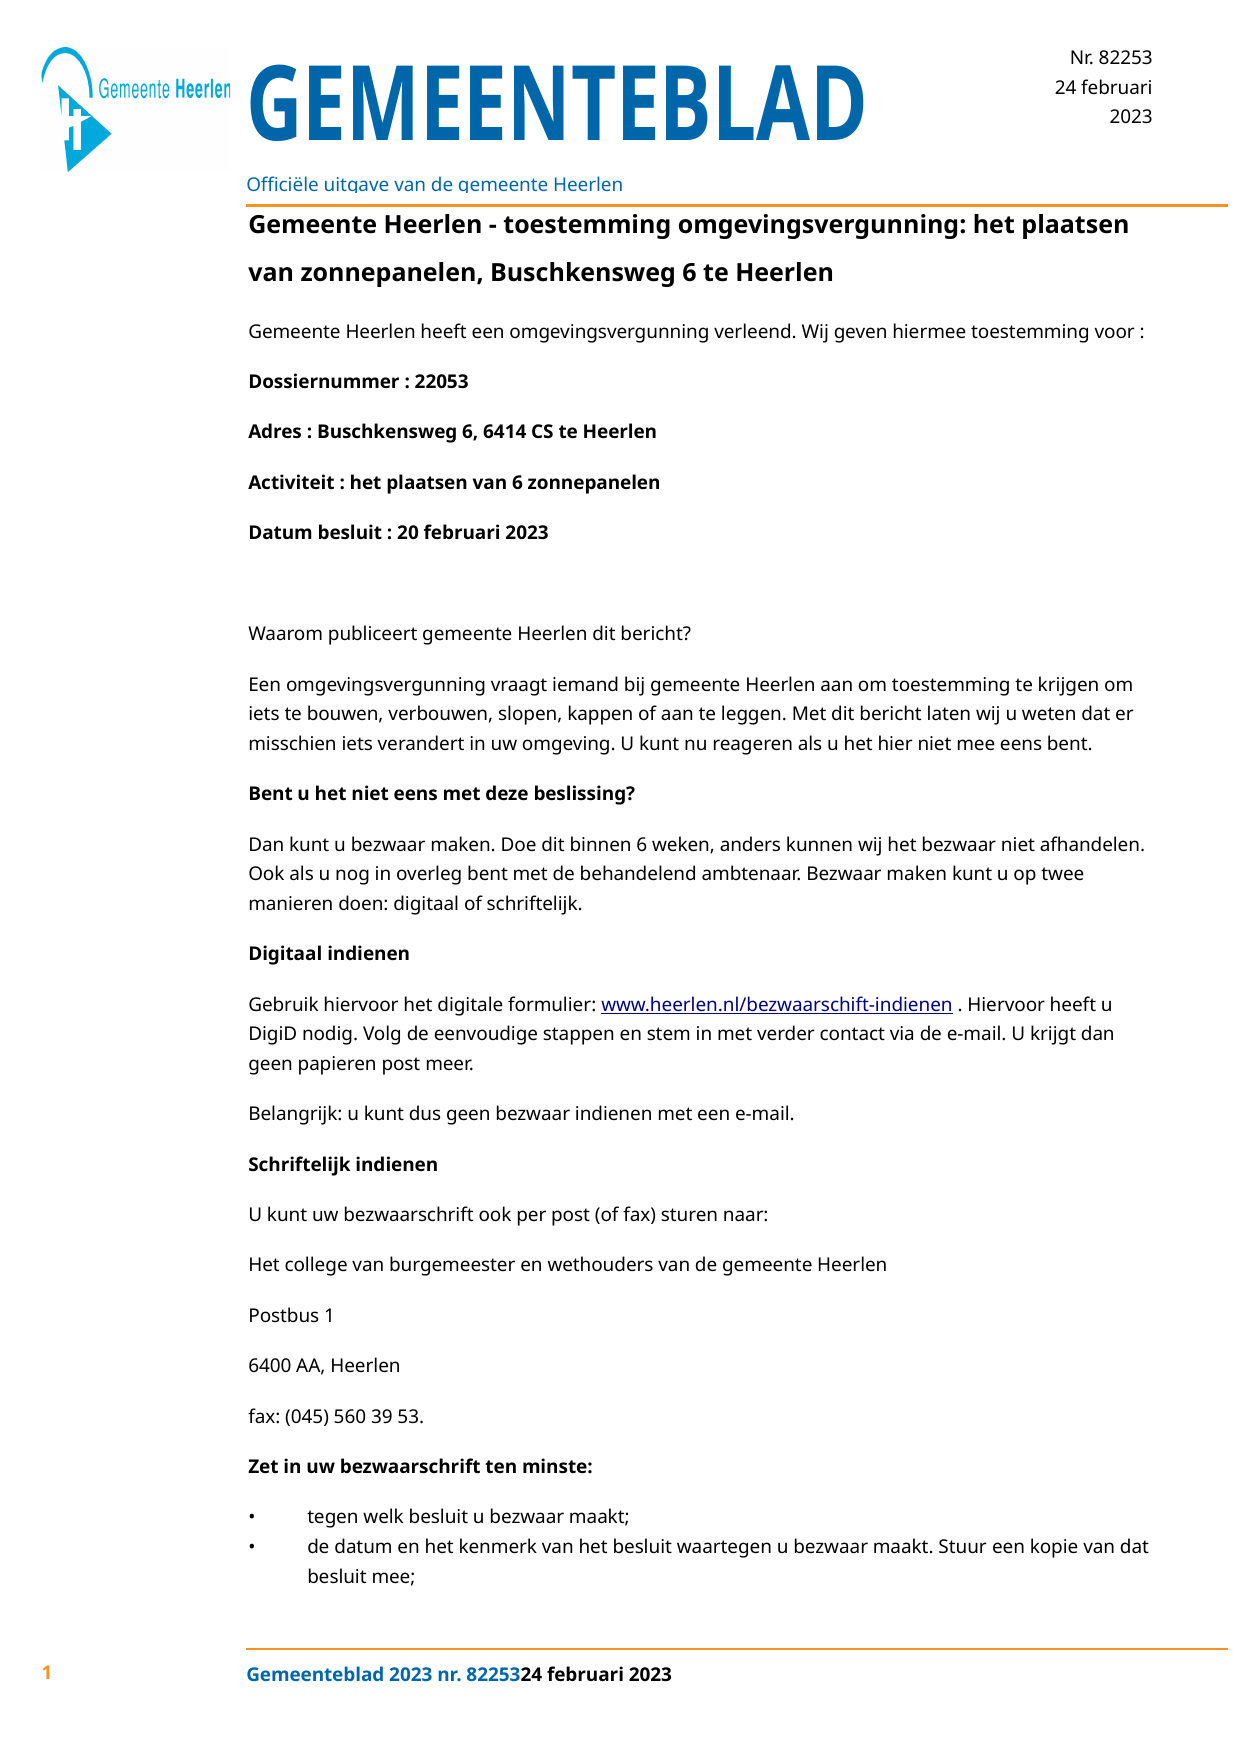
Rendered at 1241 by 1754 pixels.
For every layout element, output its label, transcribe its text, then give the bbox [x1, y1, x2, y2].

list tegen welk besluit u bezwaar maakt; [248, 1504, 1152, 1529]
text Belangrijk: u kunt dus geen bezwaar indienen met een e-mail. [248, 1100, 1152, 1126]
text Gemeente Heerlen - toestemming omgevingsvergunning: het plaatsen van zonnepanelen, Buschkensweg 6 te Heerlen [248, 207, 1152, 288]
text Adres : Buschkensweg 6, 6414 CS te Heerlen [248, 419, 1152, 444]
text Dan kunt u bezwaar maken. Doe dit binnen 6 weken, anders kunnen wij het bezwaar niet afhandelen. Ook als u nog in overleg bent met de behandelend ambtenaar. Bezwaar maken kunt u op twee manieren doen: digitaal of schriftelijk. [248, 831, 1152, 916]
text Gemeente Heerlen heeft een omgevingsvergunning verleend. Wij geven hiermee toestemming voor : [248, 318, 1152, 344]
text Gebruik hiervoor het digitale formulier: www.heerlen.nl/bezwaarschift-indienen . Hiervoor heeft u DigiD nodig. Volg de eenvoudige stappen en stem in met verder contact via de e-mail. U krijgt dan geen papieren post meer. [248, 991, 1152, 1076]
text Dossiernummer : 22053 [248, 368, 1152, 394]
picture [41, 47, 59, 70]
text Datum besluit : 20 februari 2023 [248, 519, 1152, 545]
text fax: (045) 560 39 53. [248, 1403, 1152, 1429]
text Activiteit : het plaatsen van 6 zonnepanelen [248, 469, 1152, 495]
text Een omgevingsvergunning vraagt iemand bij gemeente Heerlen aan om toestemming te krijgen om iets te bouwen, verbouwen, slopen, kappen of aan te leggen. Met dit bericht laten wij u weten dat er misschien iets verandert in uw omgeving. U kunt nu reageren als u het hier niet mee eens bent. [248, 671, 1152, 756]
text Digitaal indienen [248, 940, 1152, 966]
text Postbus 1 [248, 1302, 1152, 1328]
picture [41, 47, 231, 172]
text Het college van burgemeester en wethouders van de gemeente Heerlen [248, 1252, 1152, 1277]
text Waarom publiceert gemeente Heerlen dit bericht? [248, 620, 1152, 646]
list de datum en het kenmerk van het besluit waartegen u bezwaar maakt. Stuur een kopie van dat besluit mee; [248, 1533, 1152, 1589]
text 6400 AA, Heerlen [248, 1352, 1152, 1378]
text U kunt uw bezwaarschrift ook per post (of fax) sturen naar: [248, 1201, 1152, 1227]
text Bent u het niet eens met deze beslissing? [248, 780, 1152, 806]
text Zet in uw bezwaarschrift ten minste: [248, 1453, 1152, 1479]
text Schriftelijk indienen [248, 1151, 1152, 1177]
